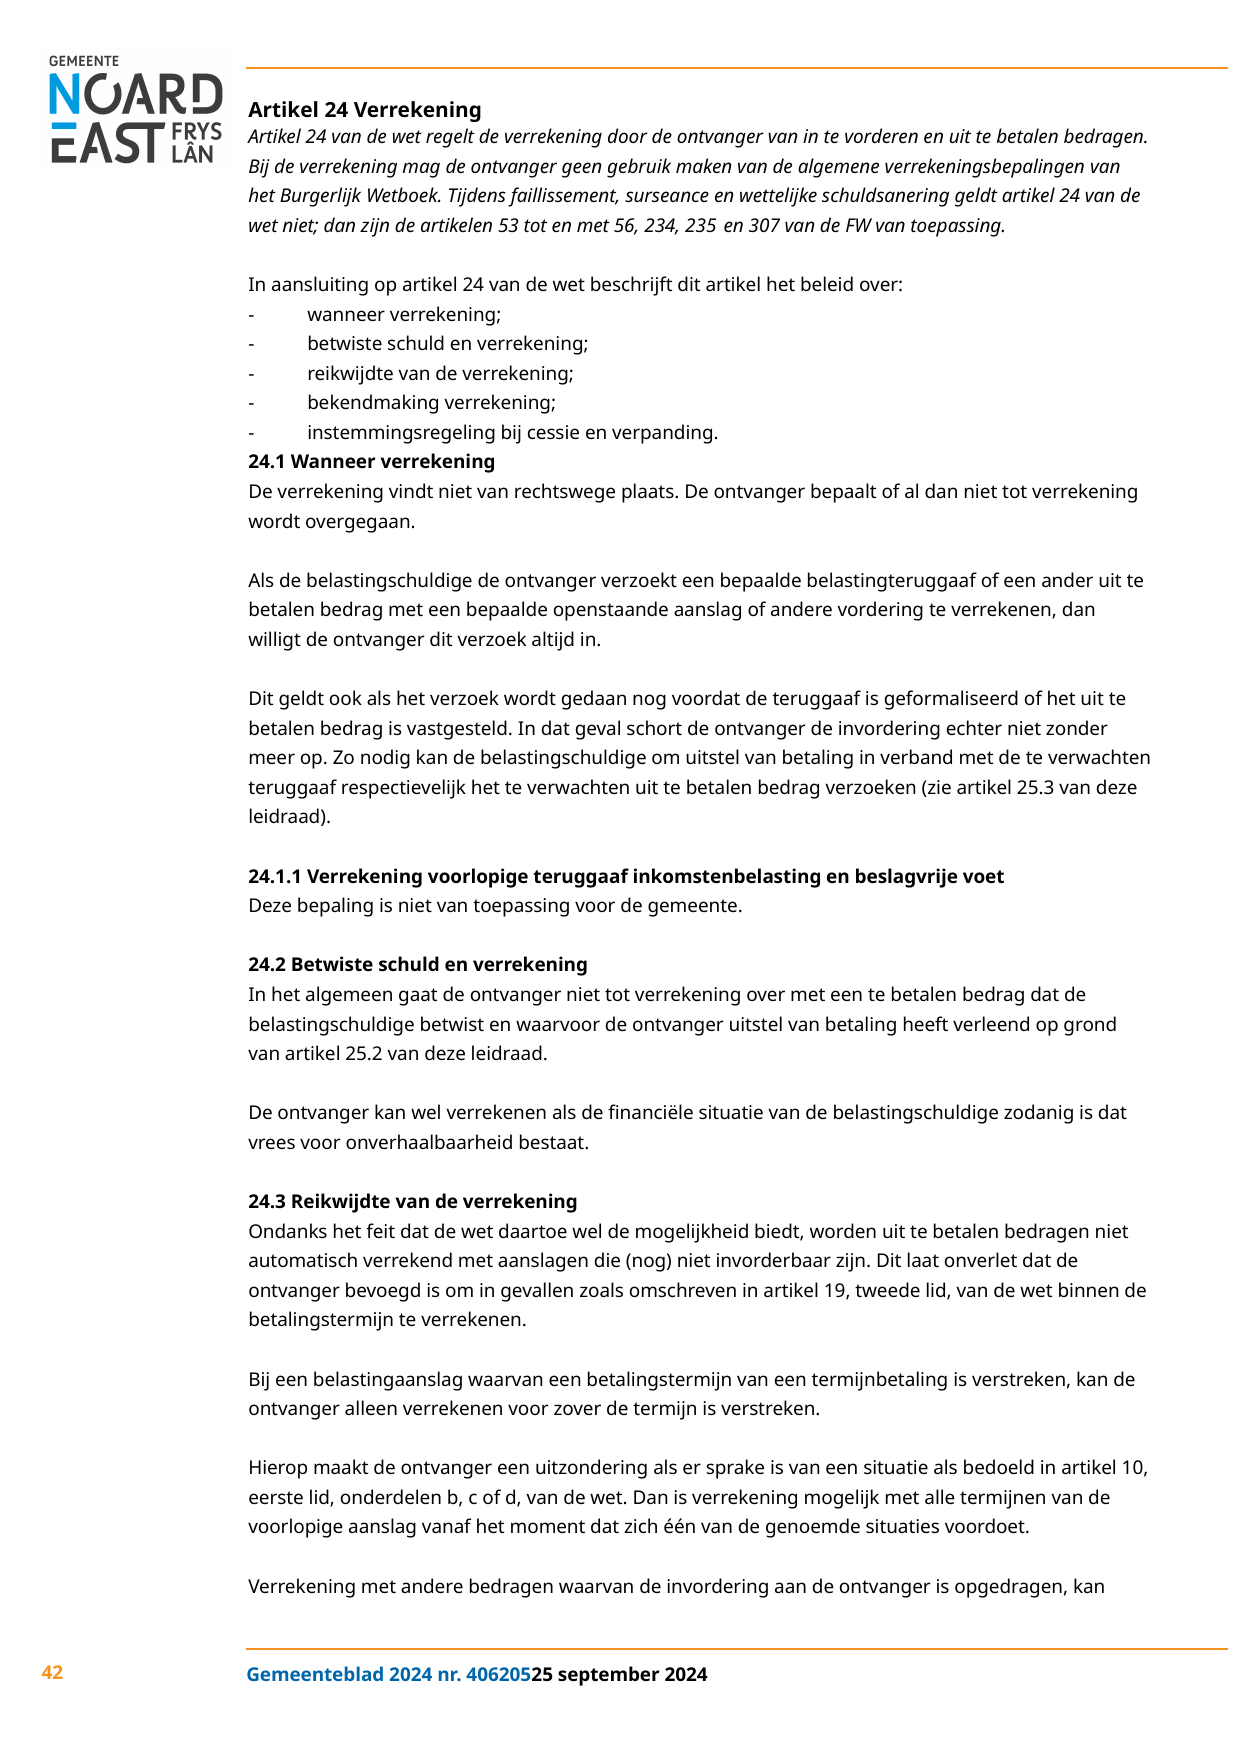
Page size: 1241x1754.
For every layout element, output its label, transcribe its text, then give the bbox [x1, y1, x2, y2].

text 24.2 Betwiste schuld en verrekening [248, 952, 1152, 977]
text Deze bepaling is niet van toepassing voor de gemeente. [248, 892, 1152, 918]
text Verrekening met andere bedragen waarvan de invordering aan de ontvanger is opgedragen, kan [248, 1573, 1152, 1598]
text Dit geldt ook als het verzoek wordt gedaan nog voordat de teruggaaf is geformaliseerd of het uit te betalen bedrag is vastgesteld. In dat geval schort de ontvanger de invordering echter niet zonder meer op. Zo nodig kan de belastingschuldige om uitstel van betaling in verband met de te verwachten teruggaaf respectievelijk het te verwachten uit te betalen bedrag verzoeken (zie artikel 25.3 van deze leidraad). [248, 685, 1152, 829]
text Artikel 24 van de wet regelt de verrekening door de ontvanger van in te vorderen en uit te betalen bedragen. Bij de verrekening mag de ontvanger geen gebruik maken van de algemene verrekeningsbepalingen van het Burgerlijk Wetboek. Tijdens faillissement, surseance en wettelijke schuldsanering geldt artikel 24 van de wet niet; dan zijn de artikelen 53 tot en met 56, 234, 235 en 307 van de FW van toepassing. [248, 123, 1152, 238]
text 24.3 Reikwijdte van de verrekening [248, 1188, 1152, 1214]
text De verrekening vindt niet van rechtswege plaats. De ontvanger bepaalt of al dan niet tot verrekening wordt overgegaan. [248, 478, 1152, 533]
list reikwijdte van de verrekening; [248, 360, 1152, 386]
text Hierop maakt de ontvanger een uitzondering als er sprake is van een situatie als bedoeld in artikel 10, eerste lid, onderdelen b, c of d, van de wet. Dan is verrekening mogelijk met alle termijnen van de voorlopige aanslag vanaf het moment dat zich één van de genoemde situaties voordoet. [248, 1454, 1152, 1539]
text Artikel 24 Verrekening [248, 95, 1152, 123]
text In aansluiting op artikel 24 van de wet beschrijft dit artikel het beleid over: [248, 271, 1152, 297]
list instemmingsregeling bij cessie en verpanding. [248, 419, 1152, 445]
text In het algemeen gaat de ontvanger niet tot verrekening over met een te betalen bedrag dat de belastingschuldige betwist en waarvoor de ontvanger uitstel van betaling heeft verleend op grond van artikel 25.2 van deze leidraad. [248, 981, 1152, 1066]
text Als de belastingschuldige de ontvanger verzoekt een bepaalde belastingteruggaaf of een ander uit te betalen bedrag met een bepaalde openstaande aanslag of andere vordering te verrekenen, dan willigt de ontvanger dit verzoek altijd in. [248, 567, 1152, 652]
text Bij een belastingaanslag waarvan een betalingstermijn van een termijnbetaling is verstreken, kan de ontvanger alleen verrekenen voor zover de termijn is verstreken. [248, 1366, 1152, 1421]
text 24.1.1 Verrekening voorlopige teruggaaf inkomstenbelasting en beslagvrije voet [248, 863, 1152, 888]
text Ondanks het feit dat de wet daartoe wel de mogelijkheid biedt, worden uit te betalen bedragen niet automatisch verrekend met aanslagen die (nog) niet invorderbaar zijn. Dit laat onverlet dat de ontvanger bevoegd is om in gevallen zoals omschreven in artikel 19, tweede lid, van de wet binnen de betalingstermijn te verrekenen. [248, 1218, 1152, 1332]
picture [41, 47, 231, 172]
text 24.1 Wanneer verrekening [248, 449, 1152, 474]
list wanneer verrekening; [248, 301, 1152, 326]
list betwiste schuld en verrekening; [248, 330, 1152, 356]
list bekendmaking verrekening; [248, 389, 1152, 415]
text De ontvanger kan wel verrekenen als de financiële situatie van de belastingschuldige zodanig is dat vrees voor onverhaalbaarheid bestaat. [248, 1099, 1152, 1155]
